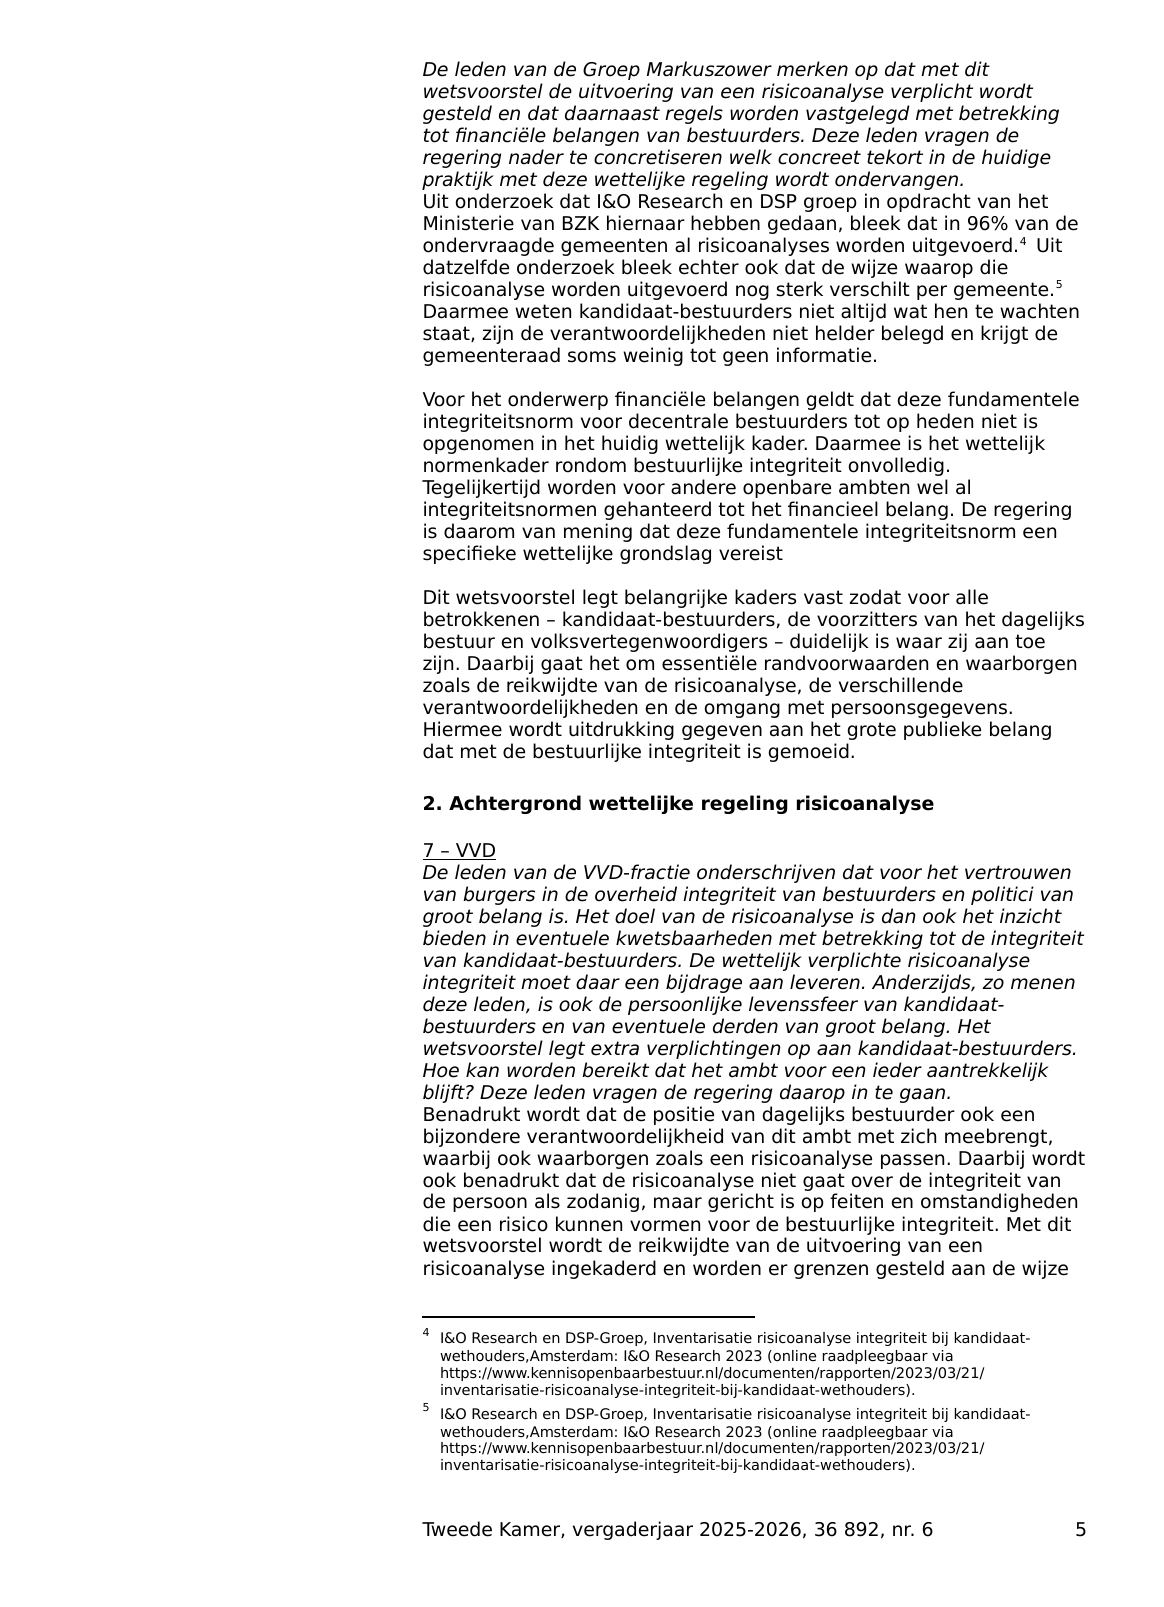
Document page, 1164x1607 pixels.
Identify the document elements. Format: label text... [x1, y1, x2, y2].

text I&O Research en DSP-Groep, Inventarisatie risicoanalyse integriteit bij kandidaat-wethouders,Amsterdam: I&O Research 2023 (online raadpleegbaar via https://www.kennisopenbaarbestuur.nl/documenten/rapporten/2023/03/21/inventarisatie-risicoanalyse-integriteit-bij-kandidaat-wethouders). [422, 1402, 1087, 1474]
subtitle 2. Achtergrond wettelijke regeling risicoanalyse [422, 793, 1087, 815]
text Benadrukt wordt dat de positie van dagelijks bestuurder ook een bijzondere verantwoordelijkheid van dit ambt met zich meebrengt, waarbij ook waarborgen zoals een risicoanalyse passen. Daarbij wordt ook benadrukt dat de risicoanalyse niet gaat over de integriteit van de persoon als zodanig, maar gericht is op feiten en omstandigheden die een risico kunnen vormen voor de bestuurlijke integriteit. Met dit wetsvoorstel wordt de reikwijdte van de uitvoering van een risicoanalyse ingekaderd en worden er grenzen gesteld aan de wijze [422, 1103, 1087, 1279]
text 7 – VVD [422, 840, 1087, 862]
text Dit wetsvoorstel legt belangrijke kaders vast zodat voor alle betrokkenen – kandidaat-bestuurders, de voorzitters van het dagelijks bestuur en volksvertegenwoordigers – duidelijk is waar zij aan toe zijn. Daarbij gaat het om essentiële randvoorwaarden en waarborgen zoals de reikwijdte van de risicoanalyse, de verschillende verantwoordelijkheden en de omgang met persoonsgegevens. Hiermee wordt uitdrukking gegeven aan het grote publieke belang dat met de bestuurlijke integriteit is gemoeid. [422, 587, 1087, 763]
text Voor het onderwerp financiële belangen geldt dat deze fundamentele integriteitsnorm voor decentrale bestuurders tot op heden niet is opgenomen in het huidig wettelijk kader. Daarmee is het wettelijk normenkader rondom bestuurlijke integriteit onvolledig. [422, 389, 1087, 477]
text I&O Research en DSP-Groep, Inventarisatie risicoanalyse integriteit bij kandidaat-wethouders,Amsterdam: I&O Research 2023 (online raadpleegbaar via https://www.kennisopenbaarbestuur.nl/documenten/rapporten/2023/03/21/inventarisatie-risicoanalyse-integriteit-bij-kandidaat-wethouders). [422, 1326, 1087, 1399]
text De leden van de Groep Markuszower merken op dat met dit wetsvoorstel de uitvoering van een risicoanalyse verplicht wordt gesteld en dat daarnaast regels worden vastgelegd met betrekking tot financiële belangen van bestuurders. Deze leden vragen de regering nader te concretiseren welk concreet tekort in de huidige praktijk met deze wettelijke regeling wordt ondervangen. [422, 59, 1087, 191]
text Tegelijkertijd worden voor andere openbare ambten wel al integriteitsnormen gehanteerd tot het financieel belang. De regering is daarom van mening dat deze fundamentele integriteitsnorm een specifieke wettelijke grondslag vereist [422, 477, 1087, 565]
text Uit onderzoek dat I&O Research en DSP groep in opdracht van het Ministerie van BZK hiernaar hebben gedaan, bleek dat in 96% van de ondervraagde gemeenten al risicoanalyses worden uitgevoerd. Uit datzelfde onderzoek bleek echter ook dat de wijze waarop die risicoanalyse worden uitgevoerd nog sterk verschilt per gemeente. Daarmee weten kandidaat-bestuurders niet altijd wat hen te wachten staat, zijn de verantwoordelijkheden niet helder belegd en krijgt de gemeenteraad soms weinig tot geen informatie. [422, 191, 1087, 367]
text De leden van de VVD-fractie onderschrijven dat voor het vertrouwen van burgers in de overheid integriteit van bestuurders en politici van groot belang is. Het doel van de risicoanalyse is dan ook het inzicht bieden in eventuele kwetsbaarheden met betrekking tot de integriteit van kandidaat-bestuurders. De wettelijk verplichte risicoanalyse integriteit moet daar een bijdrage aan leveren. Anderzijds, zo menen deze leden, is ook de persoonlijke levenssfeer van kandidaat-bestuurders en van eventuele derden van groot belang. Het wetsvoorstel legt extra verplichtingen op aan kandidaat-bestuurders. Hoe kan worden bereikt dat het ambt voor een ieder aantrekkelijk blijft? Deze leden vragen de regering daarop in te gaan. [422, 862, 1087, 1103]
